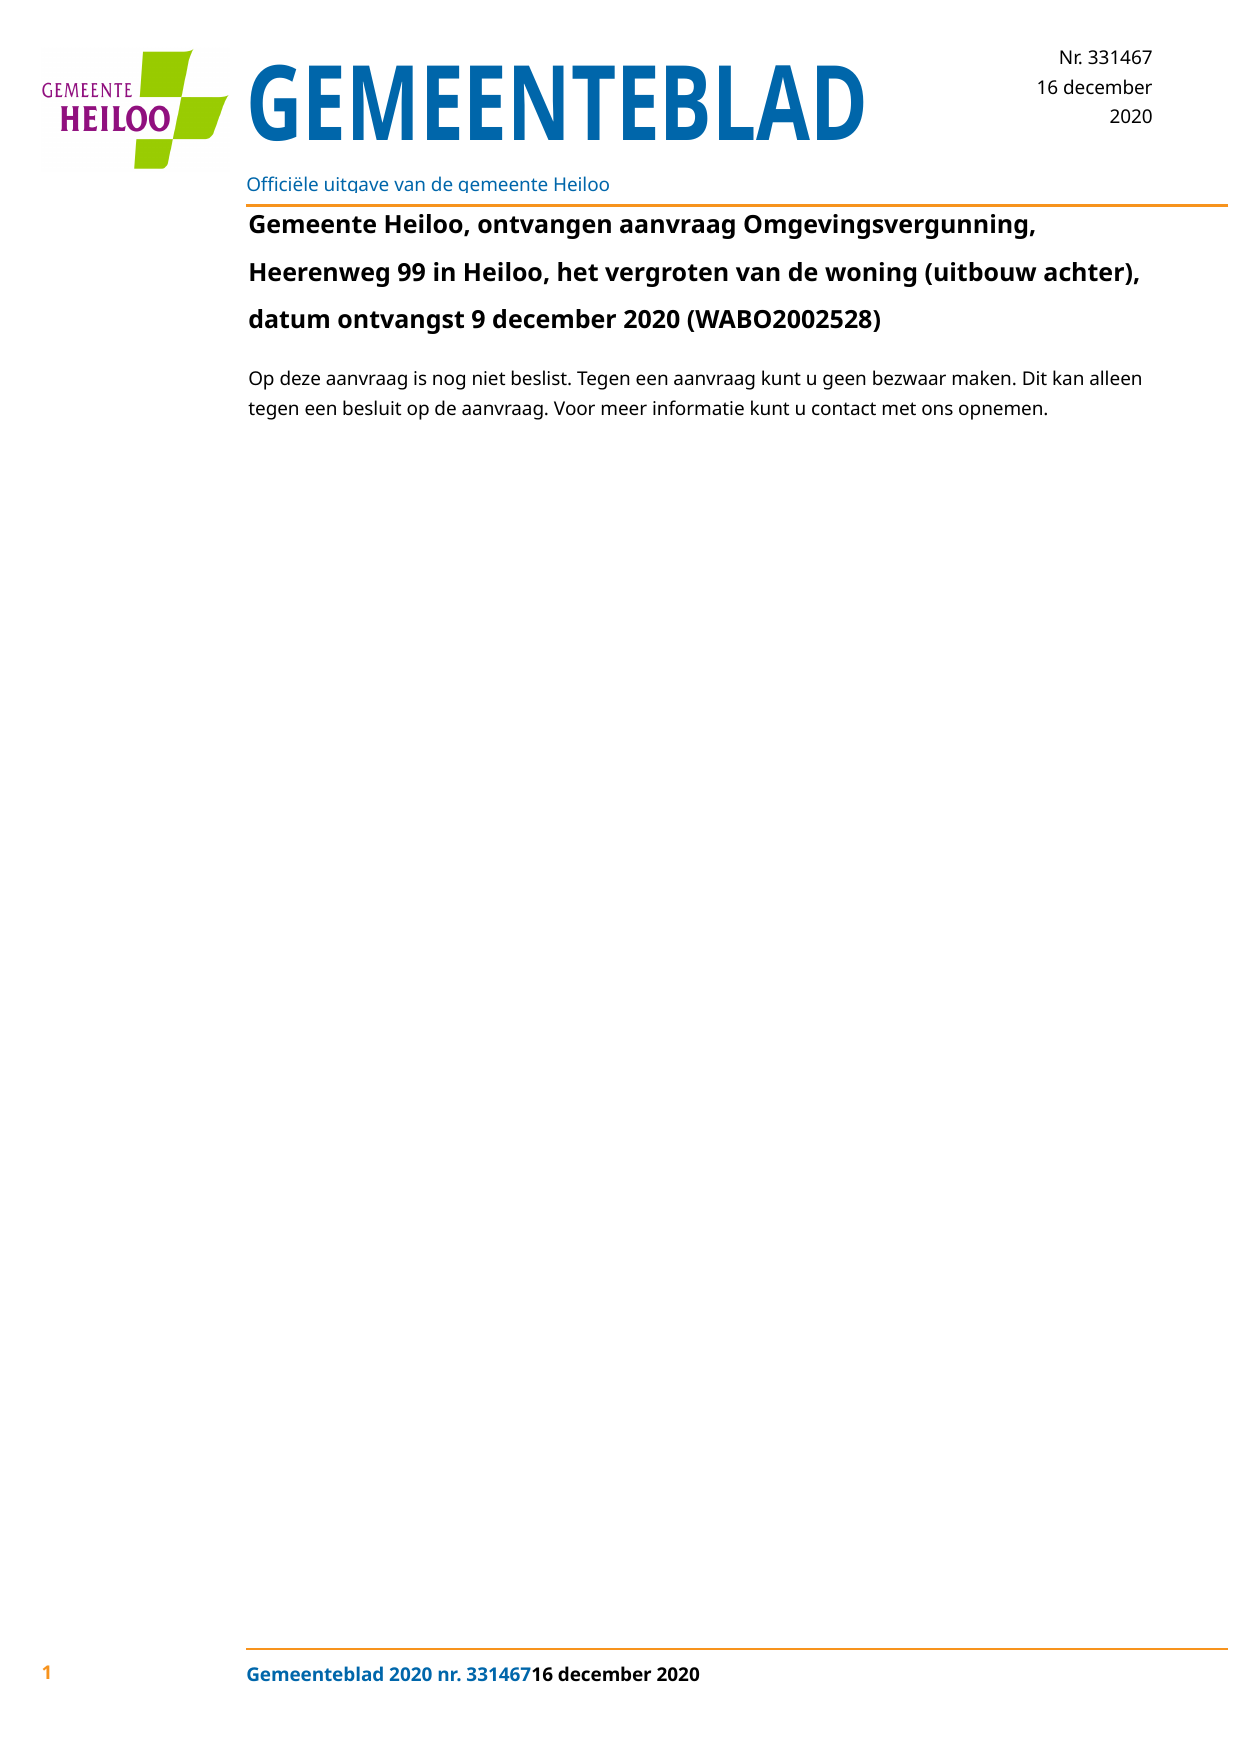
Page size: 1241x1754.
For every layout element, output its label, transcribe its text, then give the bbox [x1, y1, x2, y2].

text Op deze aanvraag is nog niet beslist. Tegen een aanvraag kunt u geen bezwaar maken. Dit kan alleen tegen een besluit op de aanvraag. Voor meer informatie kunt u contact met ons opnemen. [248, 366, 1152, 421]
text Gemeente Heiloo, ontvangen aanvraag Omgevingsvergunning, Heerenweg 99 in Heiloo, het vergroten van de woning (uitbouw achter), datum ontvangst 9 december 2020 (WABO2002528) [248, 207, 1152, 336]
picture [41, 47, 231, 172]
